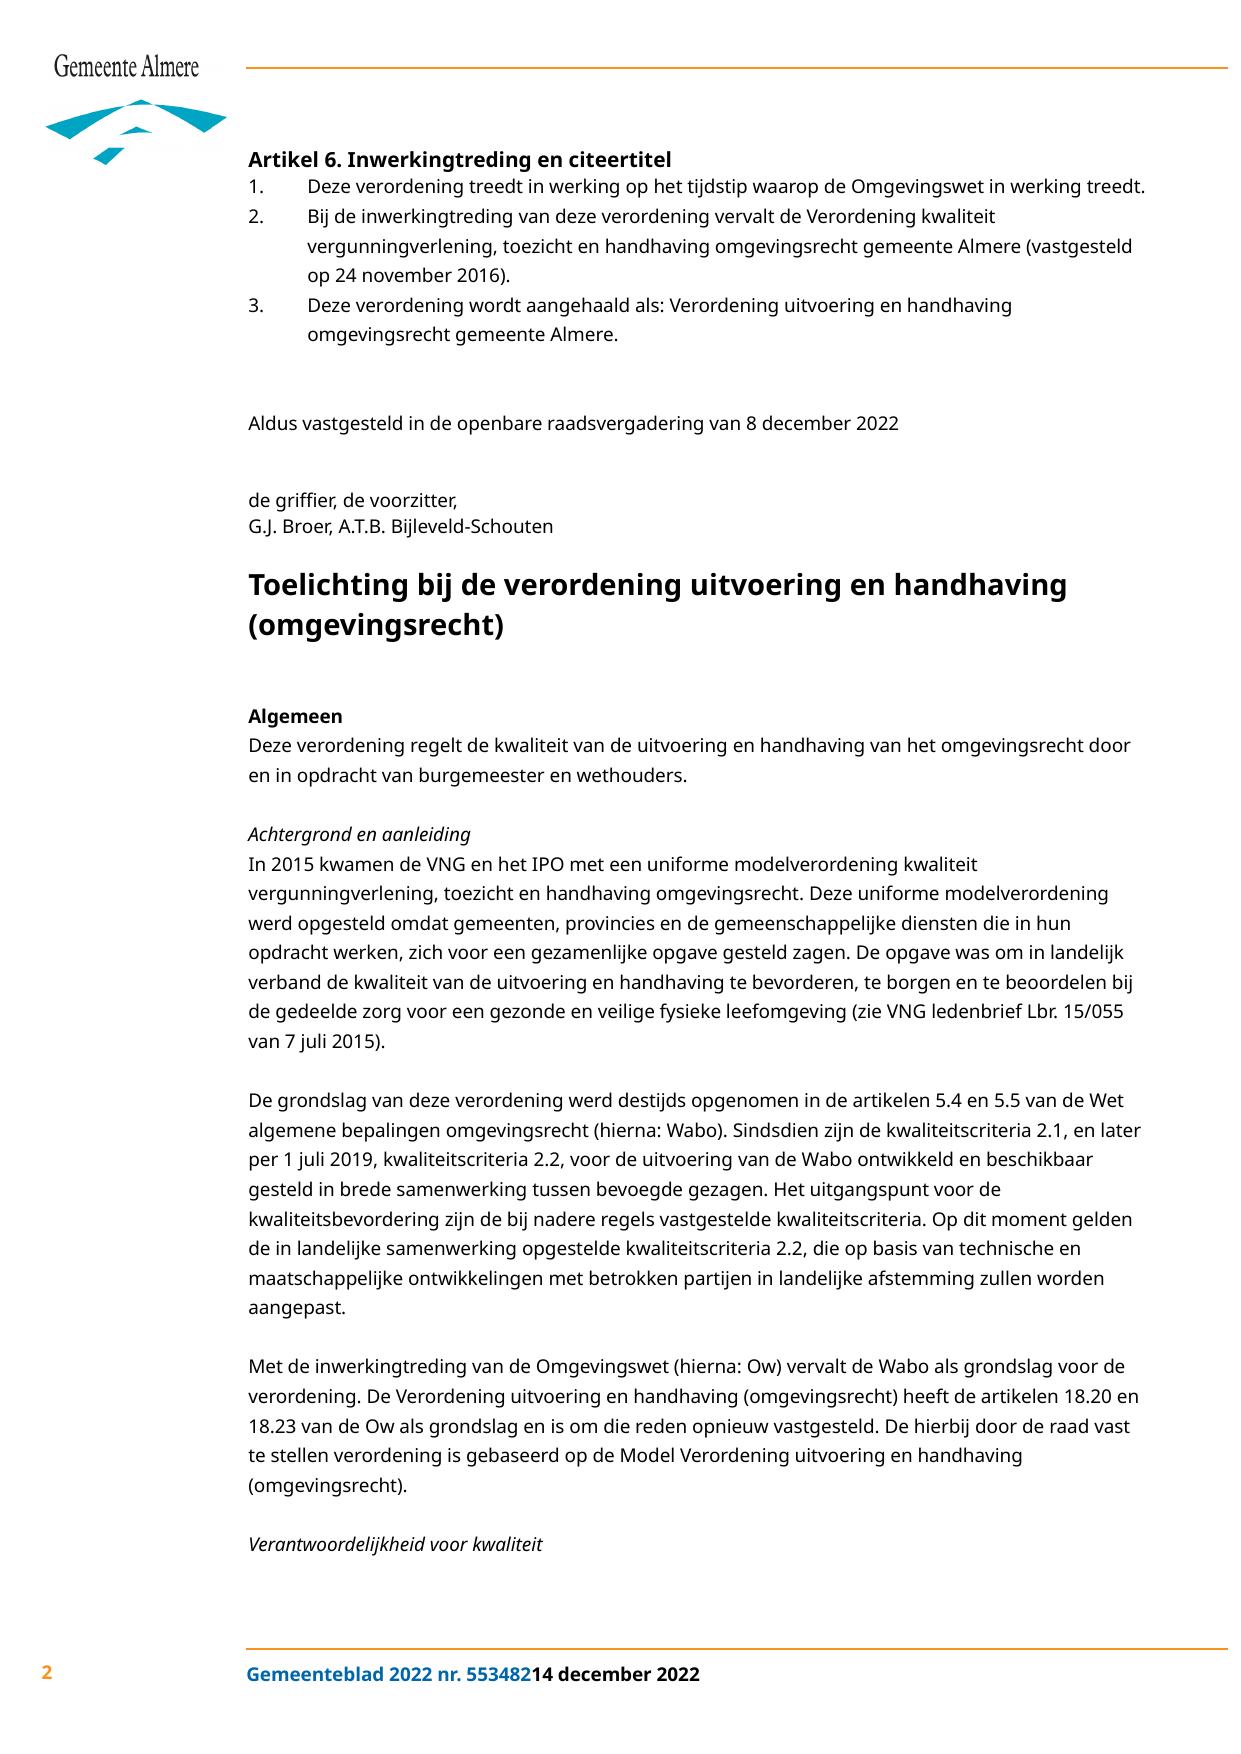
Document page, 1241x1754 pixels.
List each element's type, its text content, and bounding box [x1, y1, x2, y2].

text Deze verordening regelt de kwaliteit van de uitvoering en handhaving van het omgevingsrecht door en in opdracht van burgemeester en wethouders. [248, 732, 1152, 788]
text Verantwoordelijkheid voor kwaliteit [248, 1531, 1152, 1557]
text In 2015 kwamen de VNG en het IPO met een uniforme modelverordening kwaliteit vergunningverlening, toezicht en handhaving omgevingsrecht. Deze uniforme modelverordening werd opgesteld omdat gemeenten, provincies en de gemeenschappelijke diensten die in hun opdracht werken, zich voor een gezamenlijke opgave gesteld zagen. De opgave was om in landelijk verband de kwaliteit van de uitvoering en handhaving te bevorderen, te borgen en te beoordelen bij de gedeelde zorg voor een gezonde en veilige fysieke leefomgeving (zie VNG ledenbrief Lbr. 15/055 van 7 juli 2015). [248, 851, 1152, 1054]
text Met de inwerkingtreding van de Omgevingswet (hierna: Ow) vervalt de Wabo als grondslag voor de verordening. De Verordening uitvoering en handhaving (omgevingsrecht) heeft de artikelen 18.20 en 18.23 van de Ow als grondslag en is om die reden opnieuw vastgesteld. De hierbij door de raad vast te stellen verordening is gebaseerd op de Model Verordening uitvoering en handhaving (omgevingsrecht). [248, 1354, 1152, 1498]
text Achtergrond en aanleiding [248, 821, 1152, 847]
text de griffier, de voorzitter, [248, 487, 1152, 513]
list Bij de inwerkingtreding van deze verordening vervalt de Verordening kwaliteit vergunningverlening, toezicht en handhaving omgevingsrecht gemeente Almere (vastgesteld op 24 november 2016). [248, 203, 1152, 288]
text Toelichting bij de verordening uitvoering en handhaving (omgevingsrecht) [248, 565, 1152, 644]
text Aldus vastgesteld in de openbare raadsvergadering van 8 december 2022 [248, 410, 1152, 436]
text Artikel 6. Inwerkingtreding en citeertitel [248, 145, 1152, 174]
text De grondslag van deze verordening werd destijds opgenomen in de artikelen 5.4 en 5.5 van de Wet algemene bepalingen omgevingsrecht (hierna: Wabo). Sindsdien zijn de kwaliteitscriteria 2.1, en later per 1 juli 2019, kwaliteitscriteria 2.2, voor de uitvoering van de Wabo ontwikkeld en beschikbaar gesteld in brede samenwerking tussen bevoegde gezagen. Het uitgangspunt voor de kwaliteitsbevordering zijn de bij nadere regels vastgestelde kwaliteitscriteria. Op dit moment gelden de in landelijke samenwerking opgestelde kwaliteitscriteria 2.2, die op basis van technische en maatschappelijke ontwikkelingen met betrokken partijen in landelijke afstemming zullen worden aangepast. [248, 1087, 1152, 1320]
picture [41, 47, 231, 172]
list Deze verordening treedt in werking op het tijdstip waarop de Omgevingswet in werking treedt. [248, 174, 1152, 199]
text Algemeen [248, 703, 1152, 728]
text G.J. Broer, A.T.B. Bijleveld-Schouten [248, 513, 1152, 539]
list Deze verordening wordt aangehaald als: Verordening uitvoering en handhaving omgevingsrecht gemeente Almere. [248, 292, 1152, 347]
